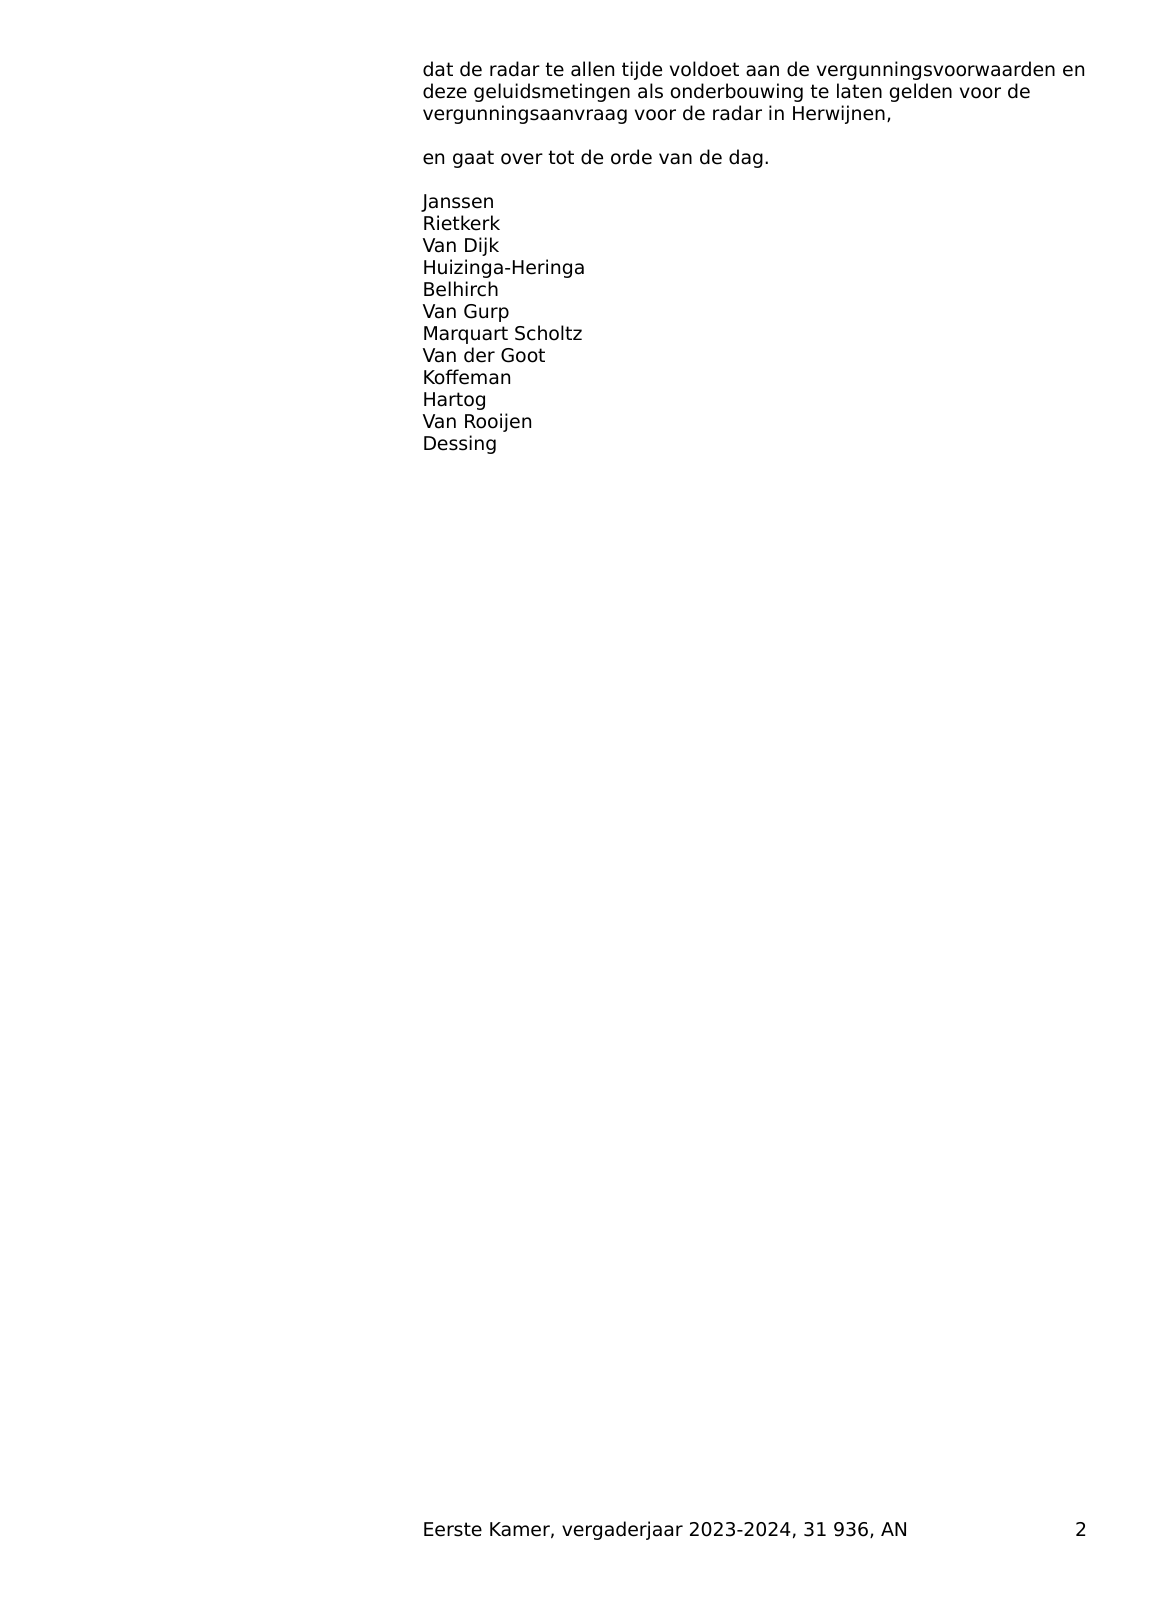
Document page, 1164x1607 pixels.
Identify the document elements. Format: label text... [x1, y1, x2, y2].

text Hartog [422, 389, 1087, 411]
text Janssen [422, 191, 1087, 213]
text Marquart Scholtz [422, 323, 1087, 345]
text en gaat over tot de orde van de dag. [422, 147, 1087, 169]
text Van der Goot [422, 345, 1087, 367]
text Van Gurp [422, 301, 1087, 323]
text Belhirch [422, 279, 1087, 301]
text Rietkerk [422, 213, 1087, 235]
text Van Rooijen [422, 411, 1087, 433]
text Koffeman [422, 367, 1087, 389]
text Dessing [422, 433, 1087, 455]
text dat de radar te allen tijde voldoet aan de vergunningsvoorwaarden en deze geluidsmetingen als onderbouwing te laten gelden voor de vergunningsaanvraag voor de radar in Herwijnen, [422, 59, 1087, 125]
text Van Dijk [422, 235, 1087, 257]
text Huizinga-Heringa [422, 257, 1087, 279]
